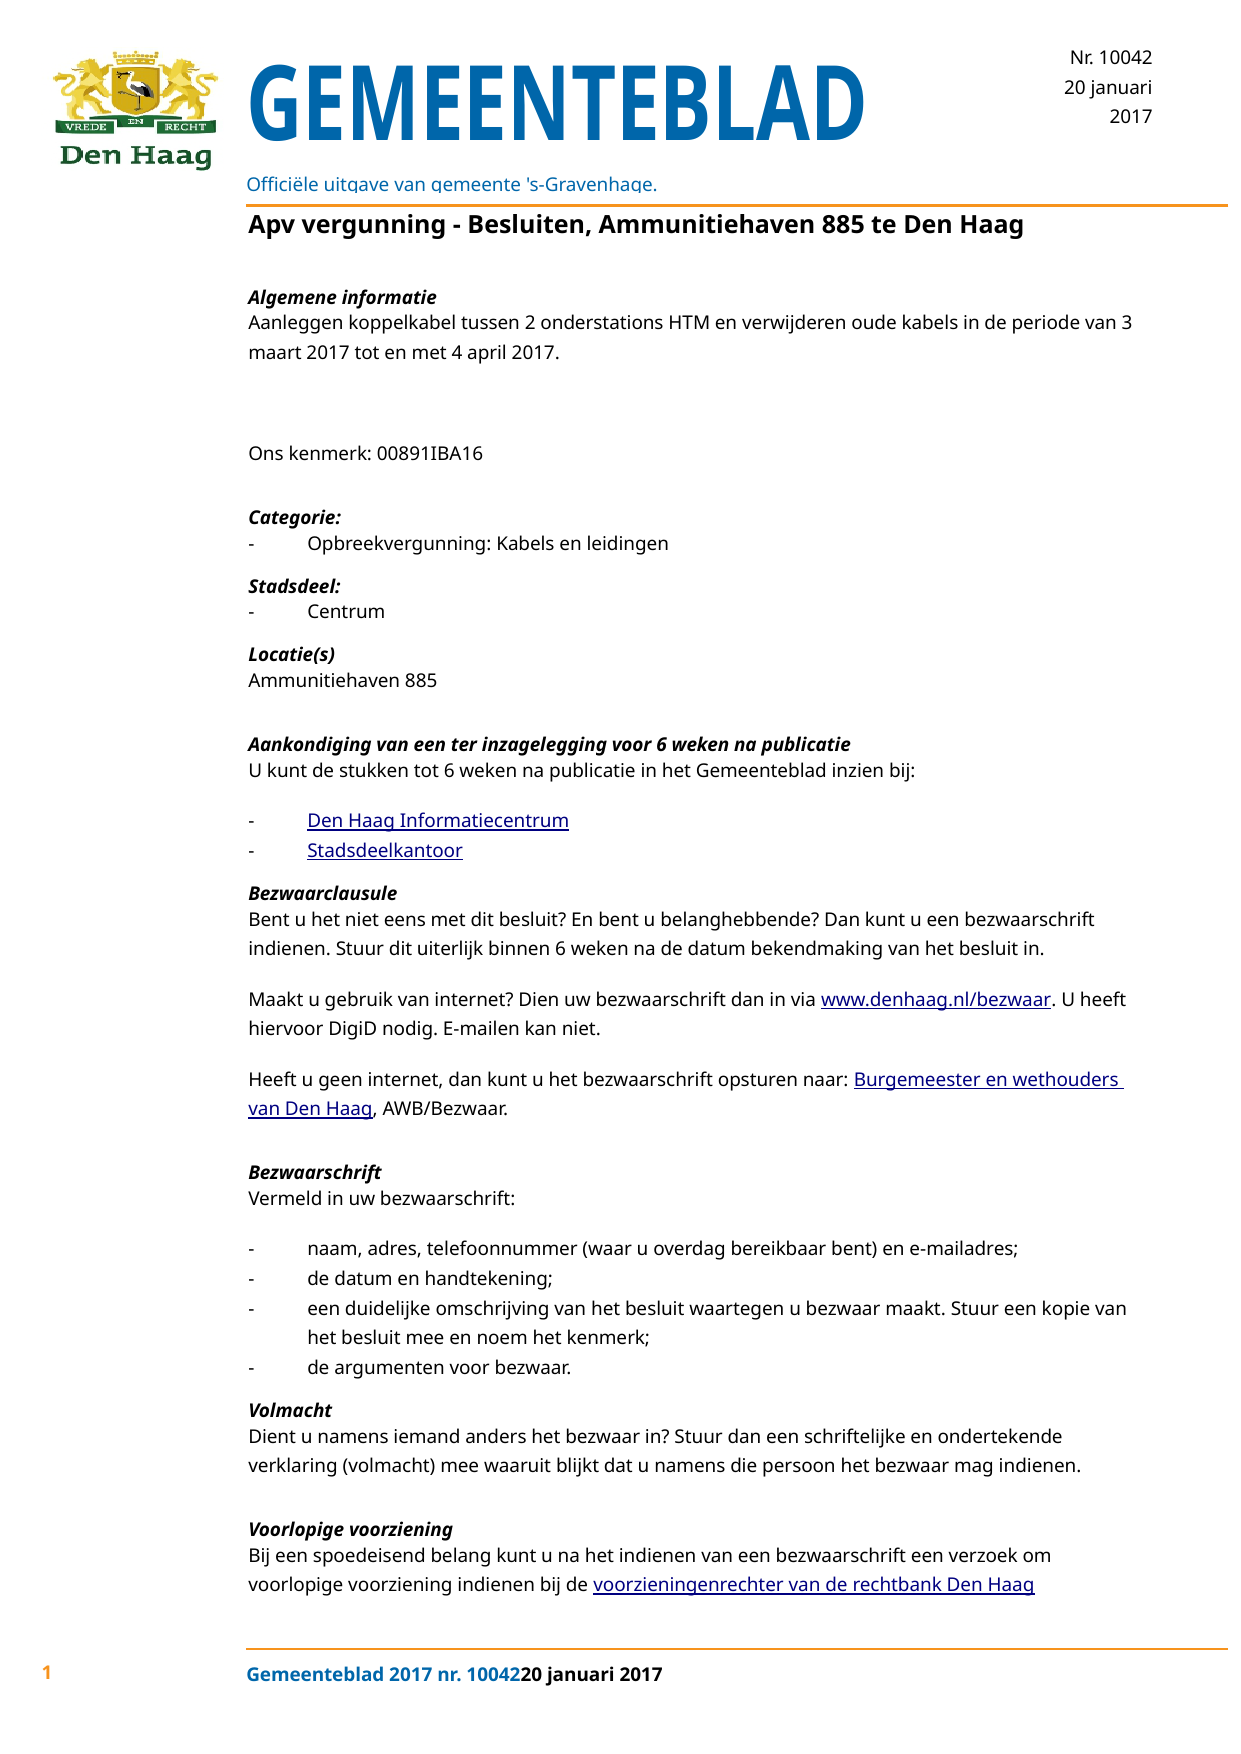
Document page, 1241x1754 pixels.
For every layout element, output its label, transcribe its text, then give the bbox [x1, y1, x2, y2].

text Apv vergunning - Besluiten, Ammunitiehaven 885 te Den Haag [248, 207, 1152, 241]
text Aanleggen koppelkabel tussen 2 onderstations HTM en verwijderen oude kabels in de periode van 3 maart 2017 tot en met 4 april 2017. [248, 309, 1152, 365]
list Stadsdeelkantoor [248, 837, 1152, 863]
text Voorlopige voorziening [248, 1516, 1152, 1542]
picture [41, 47, 231, 172]
list naam, adres, telefoonnummer (waar u overdag bereikbaar bent) en e-mailadres; [248, 1236, 1152, 1261]
text Bezwaarschrift [248, 1159, 1152, 1185]
text Bezwaarclausule [248, 880, 1152, 906]
text Bent u het niet eens met dit besluit? En bent u belanghebbende? Dan kunt u een bezwaarschrift indienen. Stuur dit uiterlijk binnen 6 weken na de datum bekendmaking van het besluit in. [248, 906, 1152, 961]
text Ammunitiehaven 885 [248, 667, 1152, 693]
list Opbreekvergunning: Kabels en leidingen [248, 530, 1152, 555]
text Categorie: [248, 504, 1152, 530]
text Bij een spoedeisend belang kunt u na het indienen van een bezwaarschrift een verzoek om voorlopige voorziening indienen bij de voorzieningenrechter van de rechtbank Den Haag [248, 1542, 1152, 1597]
text Aankondiging van een ter inzagelegging voor 6 weken na publicatie [248, 731, 1152, 757]
list Centrum [248, 598, 1152, 624]
text Dient u namens iemand anders het bezwaar in? Stuur dan een schriftelijke en ondertekende verklaring (volmacht) mee waaruit blijkt dat u namens die persoon het bezwaar mag indienen. [248, 1423, 1152, 1478]
list de argumenten voor bezwaar. [248, 1354, 1152, 1380]
text U kunt de stukken tot 6 weken na publicatie in het Gemeenteblad inzien bij: [248, 757, 1152, 783]
text Locatie(s) [248, 642, 1152, 667]
text Ons kenmerk: 00891IBA16 [248, 440, 1152, 466]
text Vermeld in uw bezwaarschrift: [248, 1185, 1152, 1211]
text Heeft u geen internet, dan kunt u het bezwaarschrift opsturen naar: Burgemeester en wethouders van Den Haag, AWB/Bezwaar. [248, 1066, 1152, 1121]
list de datum en handtekening; [248, 1265, 1152, 1291]
list Den Haag Informatiecentrum [248, 807, 1152, 833]
text Volmacht [248, 1397, 1152, 1423]
text Algemene informatie [248, 284, 1152, 309]
text Stadsdeel: [248, 573, 1152, 598]
text Maakt u gebruik van internet? Dien uw bezwaarschrift dan in via www.denhaag.nl/bezwaar. U heeft hiervoor DigiD nodig. E-mailen kan niet. [248, 986, 1152, 1041]
list een duidelijke omschrijving van het besluit waartegen u bezwaar maakt. Stuur een kopie van het besluit mee en noem het kenmerk; [248, 1295, 1152, 1350]
